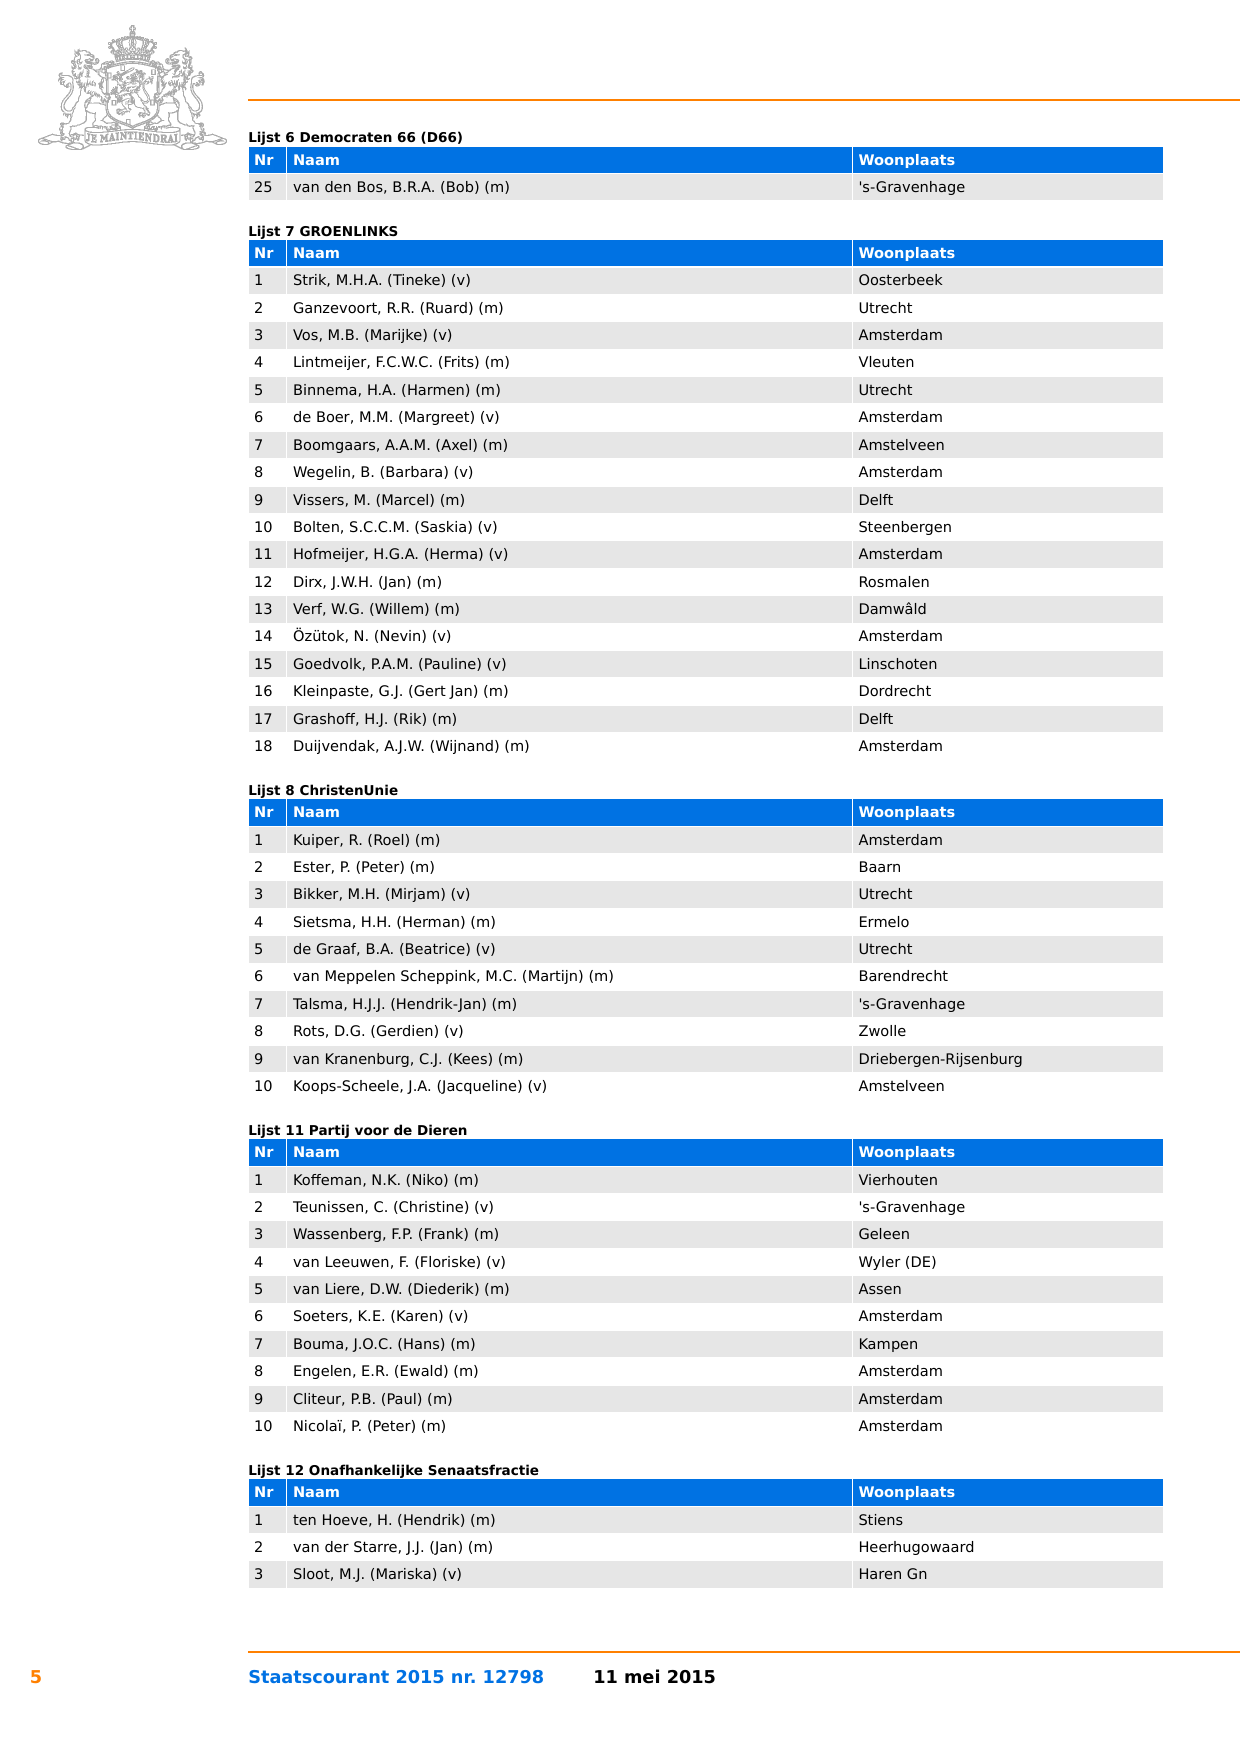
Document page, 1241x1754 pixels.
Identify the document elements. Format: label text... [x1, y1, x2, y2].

table_cell van den Bos, B.R.A. (Bob) (m) [287, 174, 852, 200]
table_cell Utrecht [853, 881, 1163, 908]
table_header Lijst 6 Democraten 66 (D66) [248, 130, 1163, 146]
table_cell Nr [249, 1139, 286, 1166]
table_cell 7 [249, 991, 286, 1017]
table_cell Stiens [853, 1507, 1163, 1533]
table_cell 1 [249, 1167, 286, 1193]
table_cell Sietsma, H.H. (Herman) (m) [287, 909, 852, 935]
table_cell Linschoten [853, 651, 1163, 677]
table_cell 2 [249, 295, 286, 321]
table_cell Kleinpaste, G.J. (Gert Jan) (m) [287, 679, 852, 705]
table_cell Nr [249, 147, 286, 173]
table_cell Kampen [853, 1331, 1163, 1357]
table_cell 1 [249, 268, 286, 294]
table_cell Wegelin, B. (Barbara) (v) [287, 459, 852, 486]
table_cell 9 [249, 1046, 286, 1072]
table_cell Soeters, K.E. (Karen) (v) [287, 1304, 852, 1330]
table_cell 2 [249, 1534, 286, 1560]
table_cell Amsterdam [853, 733, 1163, 759]
table_cell Vissers, M. (Marcel) (m) [287, 487, 852, 513]
table_cell Goedvolk, P.A.M. (Pauline) (v) [287, 651, 852, 677]
table_cell Teunissen, C. (Christine) (v) [287, 1194, 852, 1220]
table_cell Amsterdam [853, 1386, 1163, 1412]
table_cell Duijvendak, A.J.W. (Wijnand) (m) [287, 733, 852, 759]
table_cell 3 [249, 1561, 286, 1588]
table_cell 10 [249, 1413, 286, 1439]
table_cell 12 [249, 569, 286, 595]
table_cell Naam [287, 147, 852, 173]
table_cell 6 [249, 1304, 286, 1330]
table_cell Amsterdam [853, 405, 1163, 431]
table_cell Oosterbeek [853, 268, 1163, 294]
table_cell van Leeuwen, F. (Floriske) (v) [287, 1249, 852, 1275]
table_cell 's-Gravenhage [853, 991, 1163, 1017]
table_cell 5 [249, 936, 286, 963]
table_cell Ganzevoort, R.R. (Ruard) (m) [287, 295, 852, 321]
table_cell Hofmeijer, H.G.A. (Herma) (v) [287, 541, 852, 568]
table_cell Koops-Scheele, J.A. (Jacqueline) (v) [287, 1073, 852, 1099]
table_cell van der Starre, J.J. (Jan) (m) [287, 1534, 852, 1560]
table_cell Strik, M.H.A. (Tineke) (v) [287, 268, 852, 294]
table_cell 's-Gravenhage [853, 174, 1163, 200]
table_cell 18 [249, 733, 286, 759]
table_cell Amsterdam [853, 1413, 1163, 1439]
table_cell de Graaf, B.A. (Beatrice) (v) [287, 936, 852, 963]
table_cell Steenbergen [853, 514, 1163, 540]
table_cell 13 [249, 596, 286, 623]
table_cell Amsterdam [853, 624, 1163, 650]
table_cell 4 [249, 350, 286, 376]
table_cell Nicolaï, P. (Peter) (m) [287, 1413, 852, 1439]
table_cell 4 [249, 909, 286, 935]
table_cell Binnema, H.A. (Harmen) (m) [287, 377, 852, 403]
table_cell 25 [249, 174, 286, 200]
table_cell Woonplaats [853, 240, 1163, 266]
table_cell Naam [287, 1139, 852, 1166]
table_cell Özütok, N. (Nevin) (v) [287, 624, 852, 650]
table_cell 7 [249, 1331, 286, 1357]
table_cell Kuiper, R. (Roel) (m) [287, 827, 852, 853]
table_cell 11 [249, 541, 286, 568]
table_cell Nr [249, 799, 286, 826]
table_cell Heerhugowaard [853, 1534, 1163, 1560]
table_header Lijst 11 Partij voor de Dieren [248, 1123, 1163, 1138]
table_cell 9 [249, 487, 286, 513]
table_cell Naam [287, 799, 852, 826]
table_cell 2 [249, 854, 286, 880]
table_cell Lintmeijer, F.C.W.C. (Frits) (m) [287, 350, 852, 376]
table_cell Verf, W.G. (Willem) (m) [287, 596, 852, 623]
table_cell Rosmalen [853, 569, 1163, 595]
table_header Lijst 8 ChristenUnie [248, 783, 1163, 798]
table_cell Amsterdam [853, 1304, 1163, 1330]
table_cell Vos, M.B. (Marijke) (v) [287, 322, 852, 349]
table_cell 15 [249, 651, 286, 677]
table_cell 1 [249, 1507, 286, 1533]
table_cell 6 [249, 405, 286, 431]
table_cell 's-Gravenhage [853, 1194, 1163, 1220]
table_cell Bolten, S.C.C.M. (Saskia) (v) [287, 514, 852, 540]
table_cell Amsterdam [853, 459, 1163, 486]
table_cell Nr [249, 1479, 286, 1506]
table_cell Driebergen-Rijsenburg [853, 1046, 1163, 1072]
table_cell van Liere, D.W. (Diederik) (m) [287, 1276, 852, 1303]
table_cell Wyler (DE) [853, 1249, 1163, 1275]
table_cell 2 [249, 1194, 286, 1220]
table_cell 10 [249, 514, 286, 540]
table_cell Naam [287, 1479, 852, 1506]
table_cell 8 [249, 459, 286, 486]
table_cell 8 [249, 1019, 286, 1045]
table_cell 7 [249, 432, 286, 458]
table_cell 5 [249, 377, 286, 403]
table_cell Geleen [853, 1221, 1163, 1248]
table_cell ten Hoeve, H. (Hendrik) (m) [287, 1507, 852, 1533]
table_cell van Meppelen Scheppink, M.C. (Martijn) (m) [287, 964, 852, 990]
table_cell Baarn [853, 854, 1163, 880]
table_header Lijst 7 GROENLINKS [248, 223, 1163, 239]
table_cell 14 [249, 624, 286, 650]
table_cell Delft [853, 706, 1163, 732]
table_cell Assen [853, 1276, 1163, 1303]
table_cell Wassenberg, F.P. (Frank) (m) [287, 1221, 852, 1248]
table_cell Talsma, H.J.J. (Hendrik-Jan) (m) [287, 991, 852, 1017]
table_cell Zwolle [853, 1019, 1163, 1045]
table_cell Naam [287, 240, 852, 266]
table_cell Barendrecht [853, 964, 1163, 990]
table_cell 1 [249, 827, 286, 853]
table_cell Amsterdam [853, 541, 1163, 568]
table_cell 4 [249, 1249, 286, 1275]
table_cell Haren Gn [853, 1561, 1163, 1588]
table_cell 16 [249, 679, 286, 705]
table_cell Dordrecht [853, 679, 1163, 705]
table_cell Woonplaats [853, 1479, 1163, 1506]
table_cell Woonplaats [853, 147, 1163, 173]
table_cell Grashoff, H.J. (Rik) (m) [287, 706, 852, 732]
table_cell Utrecht [853, 295, 1163, 321]
table_cell Engelen, E.R. (Ewald) (m) [287, 1359, 852, 1385]
table_cell Amstelveen [853, 432, 1163, 458]
table_cell Delft [853, 487, 1163, 513]
table_cell Amsterdam [853, 1359, 1163, 1385]
table_cell Woonplaats [853, 1139, 1163, 1166]
table_cell 3 [249, 322, 286, 349]
table_cell Rots, D.G. (Gerdien) (v) [287, 1019, 852, 1045]
table_cell 3 [249, 1221, 286, 1248]
table_cell Ermelo [853, 909, 1163, 935]
table_header Lijst 12 Onafhankelijke Senaatsfractie [248, 1463, 1163, 1478]
table_cell 9 [249, 1386, 286, 1412]
table_cell Vierhouten [853, 1167, 1163, 1193]
table_cell Nr [249, 240, 286, 266]
table_cell van Kranenburg, C.J. (Kees) (m) [287, 1046, 852, 1072]
table_cell Woonplaats [853, 799, 1163, 826]
table_cell 5 [249, 1276, 286, 1303]
table_cell 3 [249, 881, 286, 908]
table_cell Amsterdam [853, 827, 1163, 853]
table_cell Amstelveen [853, 1073, 1163, 1099]
table_cell Ester, P. (Peter) (m) [287, 854, 852, 880]
table_cell Amsterdam [853, 322, 1163, 349]
table_cell Utrecht [853, 936, 1163, 963]
picture [38, 25, 227, 150]
table_cell Bouma, J.O.C. (Hans) (m) [287, 1331, 852, 1357]
table_cell 17 [249, 706, 286, 732]
table_cell Dirx, J.W.H. (Jan) (m) [287, 569, 852, 595]
table_cell 10 [249, 1073, 286, 1099]
table_cell Utrecht [853, 377, 1163, 403]
table_cell Bikker, M.H. (Mirjam) (v) [287, 881, 852, 908]
table_cell 6 [249, 964, 286, 990]
table_cell Cliteur, P.B. (Paul) (m) [287, 1386, 852, 1412]
table_cell Boomgaars, A.A.M. (Axel) (m) [287, 432, 852, 458]
table_cell 8 [249, 1359, 286, 1385]
table_cell Sloot, M.J. (Mariska) (v) [287, 1561, 852, 1588]
table_cell Koffeman, N.K. (Niko) (m) [287, 1167, 852, 1193]
table_cell Damwâld [853, 596, 1163, 623]
table_cell de Boer, M.M. (Margreet) (v) [287, 405, 852, 431]
table_cell Vleuten [853, 350, 1163, 376]
